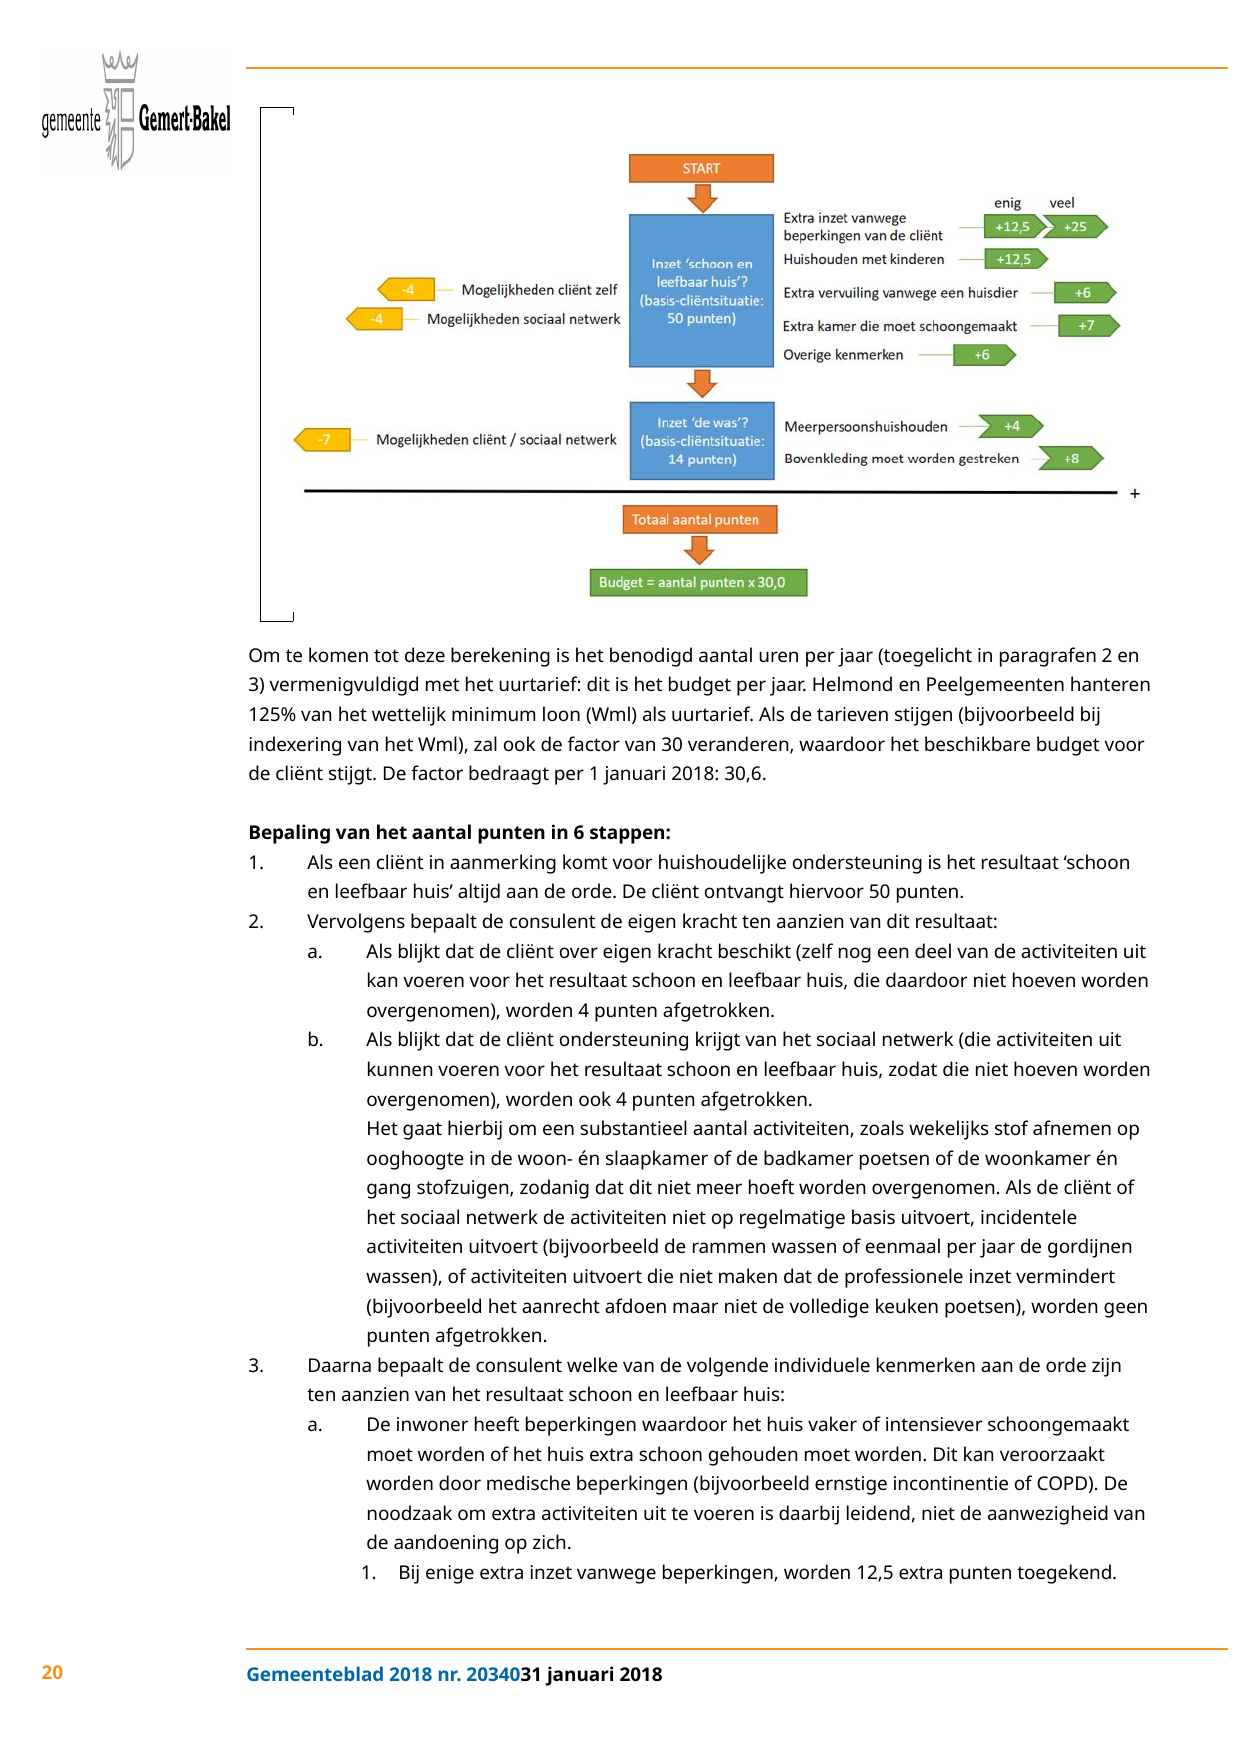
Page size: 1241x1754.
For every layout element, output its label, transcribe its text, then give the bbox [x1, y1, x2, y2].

list Het gaat hierbij om een substantieel aantal activiteiten, zoals wekelijks stof afnemen op ooghoogte in de woon- én slaapkamer of de badkamer poetsen of de woonkamer én gang stofzuigen, zodanig dat dit niet meer hoeft worden overgenomen. Als de cliënt of het sociaal netwerk de activiteiten niet op regelmatige basis uitvoert, incidentele activiteiten uitvoert (bijvoorbeeld de rammen wassen of eenmaal per jaar de gordijnen wassen), of activiteiten uitvoert die niet maken dat de professionele inzet vermindert (bijvoorbeeld het aanrecht afdoen maar niet de volledige keuken poetsen), worden geen punten afgetrokken. [307, 1115, 1152, 1348]
text Bepaling van het aantal punten in 6 stappen: [248, 819, 1152, 845]
text Om te komen tot deze berekening is het benodigd aantal uren per jaar (toegelicht in paragrafen 2 en 3) vermenigvuldigd met het uurtarief: dit is het budget per jaar. Helmond en Peelgemeenten hanteren 125% van het wettelijk minimum loon (Wml) als uurtarief. Als de tarieven stijgen (bijvoorbeeld bij indexering van het Wml), zal ook de factor van 30 veranderen, waardoor het beschikbare budget voor de cliënt stijgt. De factor bedraagt per 1 januari 2018: 30,6. [248, 642, 1152, 786]
picture [268, 115, 1155, 612]
list Als blijkt dat de cliënt ondersteuning krijgt van het sociaal netwerk (die activiteiten uit kunnen voeren voor het resultaat schoon en leefbaar huis, zodat die niet hoeven worden overgenomen), worden ook 4 punten afgetrokken. [307, 1027, 1152, 1111]
list De inwoner heeft beperkingen waardoor het huis vaker of intensiever schoongemaakt moet worden of het huis extra schoon gehouden moet worden. Dit kan veroorzaakt worden door medische beperkingen (bijvoorbeeld ernstige incontinentie of COPD). De noodzaak om extra activiteiten uit te voeren is daarbij leidend, niet de aanwezigheid van de aandoening op zich. [307, 1411, 1152, 1555]
list Als een cliënt in aanmerking komt voor huishoudelijke ondersteuning is het resultaat ‘schoon en leefbaar huis’ altijd aan de orde. De cliënt ontvangt hiervoor 50 punten. [248, 849, 1152, 904]
picture [41, 47, 231, 172]
list Daarna bepaalt de consulent welke van de volgende individuele kenmerken aan de orde zijn ten aanzien van het resultaat schoon en leefbaar huis: [248, 1352, 1152, 1407]
list Als blijkt dat de cliënt over eigen kracht beschikt (zelf nog een deel van de activiteiten uit kan voeren voor het resultaat schoon en leefbaar huis, die daardoor niet hoeven worden overgenomen), worden 4 punten afgetrokken. [307, 938, 1152, 1023]
list Vervolgens bepaalt de consulent de eigen kracht ten aanzien van dit resultaat: [248, 908, 1152, 934]
list Bij enige extra inzet vanwege beperkingen, worden 12,5 extra punten toegekend. [361, 1559, 1152, 1585]
